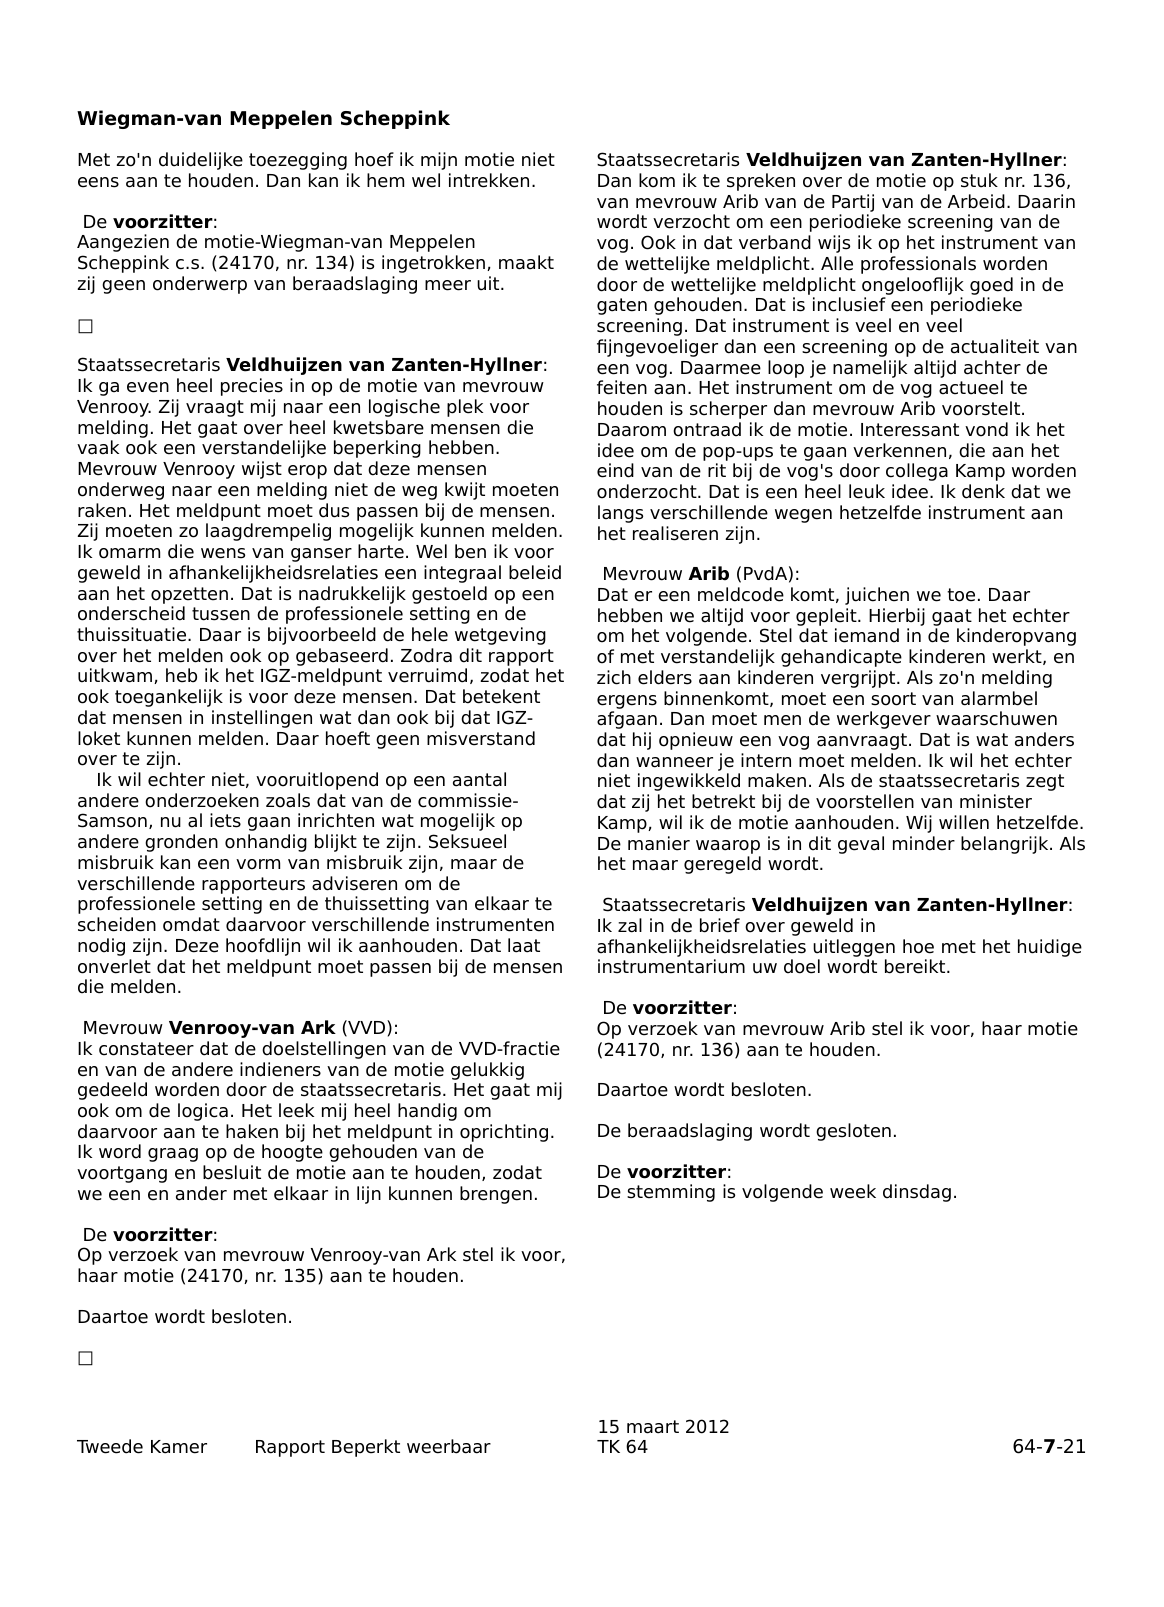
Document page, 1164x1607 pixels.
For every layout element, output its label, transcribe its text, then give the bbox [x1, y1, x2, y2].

text Ik zal in de brief over geweld in afhankelijkheidsrelaties uitleggen hoe met het huidige instrumentarium uw doel wordt bereikt. [596, 916, 1087, 978]
text Ik ga even heel precies in op de motie van mevrouw Venrooy. Zij vraagt mij naar een logische plek voor melding. Het gaat over heel kwetsbare mensen die vaak ook een verstandelijke beperking hebben. Mevrouw Venrooy wijst erop dat deze mensen onderweg naar een melding niet de weg kwijt moeten raken. Het meldpunt moet dus passen bij de mensen. Zij moeten zo laagdrempelig mogelijk kunnen melden. Ik omarm die wens van ganser harte. Wel ben ik voor geweld in afhankelijkheidsrelaties een integraal beleid aan het opzetten. Dat is nadrukkelijk gestoeld op een onderscheid tussen de professionele setting en de thuissituatie. Daar is bijvoorbeeld de hele wetgeving over het melden ook op gebaseerd. Zodra dit rapport uitkwam, heb ik het IGZ-meldpunt verruimd, zodat het ook toegankelijk is voor deze mensen. Dat betekent dat mensen in instellingen wat dan ook bij dat IGZ-loket kunnen melden. Daar hoeft geen misverstand over te zijn. [77, 376, 567, 770]
text Ik wil echter niet, vooruitlopend op een aantal andere onderzoeken zoals dat van de commissie-Samson, nu al iets gaan inrichten wat mogelijk op andere gronden onhandig blijkt te zijn. Seksueel misbruik kan een vorm van misbruik zijn, maar de verschillende rapporteurs adviseren om de professionele setting en de thuissetting van elkaar te scheiden omdat daarvoor verschillende instrumenten nodig zijn. Deze hoofdlijn wil ik aanhouden. Dat laat onverlet dat het meldpunt moet passen bij de mensen die melden. [77, 770, 567, 998]
text Aangezien de motie-Wiegman-van Meppelen Scheppink c.s. (24170, nr. 134) is ingetrokken, maakt zij geen onderwerp van beraadslaging meer uit. [77, 232, 567, 294]
text Daartoe wordt besloten. [77, 1307, 567, 1327]
text Ik constateer dat de doelstellingen van de VVD-fractie en van de andere indieners van de motie gelukkig gedeeld worden door de staatssecretaris. Het gaat mij ook om de logica. Het leek mij heel handig om daarvoor aan te haken bij het meldpunt in oprichting. Ik word graag op de hoogte gehouden van de voortgang en besluit de motie aan te houden, zodat we een en ander met elkaar in lijn kunnen brengen. [77, 1039, 567, 1204]
text De beraadslaging wordt gesloten. [596, 1121, 1087, 1142]
text Dan kom ik te spreken over de motie op stuk nr. 136, van mevrouw Arib van de Partij van de Arbeid. Daarin wordt verzocht om een periodieke screening van de vog. Ook in dat verband wijs ik op het instrument van de wettelijke meldplicht. Alle professionals worden door de wettelijke meldplicht ongelooflijk goed in de gaten gehouden. Dat is inclusief een periodieke screening. Dat instrument is veel en veel fijngevoeliger dan een screening op de actualiteit van een vog. Daarmee loop je namelijk altijd achter de feiten aan. Het instrument om de vog actueel te houden is scherper dan mevrouw Arib voorstelt. Daarom ontraad ik de motie. Interessant vond ik het idee om de pop-ups te gaan verkennen, die aan het eind van de rit bij de vog's door collega Kamp worden onderzocht. Dat is een heel leuk idee. Ik denk dat we langs verschillende wegen hetzelfde instrument aan het realiseren zijn. [596, 171, 1087, 544]
text De voorzitter: [77, 212, 567, 232]
text Met zo'n duidelijke toezegging hoef ik mijn motie niet eens aan te houden. Dan kan ik hem wel intrekken. [77, 150, 567, 192]
text De voorzitter: [596, 998, 1087, 1019]
text Dat er een meldcode komt, juichen we toe. Daar hebben we altijd voor gepleit. Hierbij gaat het echter om het volgende. Stel dat iemand in de kinderopvang of met verstandelijk gehandicapte kinderen werkt, en zich elders aan kinderen vergrijpt. Als zo'n melding ergens binnenkomt, moet een soort van alarmbel afgaan. Dan moet men de werkgever waarschuwen dat hij opnieuw een vog aanvraagt. Dat is wat anders dan wanneer je intern moet melden. Ik wil het echter niet ingewikkeld maken. Als de staatssecretaris zegt dat zij het betrekt bij de voorstellen van minister Kamp, wil ik de motie aanhouden. Wij willen hetzelfde. De manier waarop is in dit geval minder belangrijk. Als het maar geregeld wordt. [596, 585, 1087, 875]
text Staatssecretaris Veldhuijzen van Zanten-Hyllner: [596, 895, 1087, 916]
text Op verzoek van mevrouw Arib stel ik voor, haar motie (24170, nr. 136) aan te houden. [596, 1019, 1087, 1060]
text De voorzitter: [596, 1162, 1087, 1182]
text Mevrouw Venrooy-van Ark (VVD): [77, 1018, 567, 1039]
text Daartoe wordt besloten. [596, 1080, 1087, 1101]
text □ [77, 314, 567, 335]
text □ [77, 1347, 567, 1368]
text Staatssecretaris Veldhuijzen van Zanten-Hyllner: [77, 355, 567, 376]
text Mevrouw Arib (PvdA): [596, 564, 1087, 585]
text De stemming is volgende week dinsdag. [596, 1182, 1087, 1203]
text Staatssecretaris Veldhuijzen van Zanten-Hyllner: [596, 150, 1087, 171]
text Op verzoek van mevrouw Venrooy-van Ark stel ik voor, haar motie (24170, nr. 135) aan te houden. [77, 1245, 567, 1287]
text De voorzitter: [77, 1224, 567, 1245]
